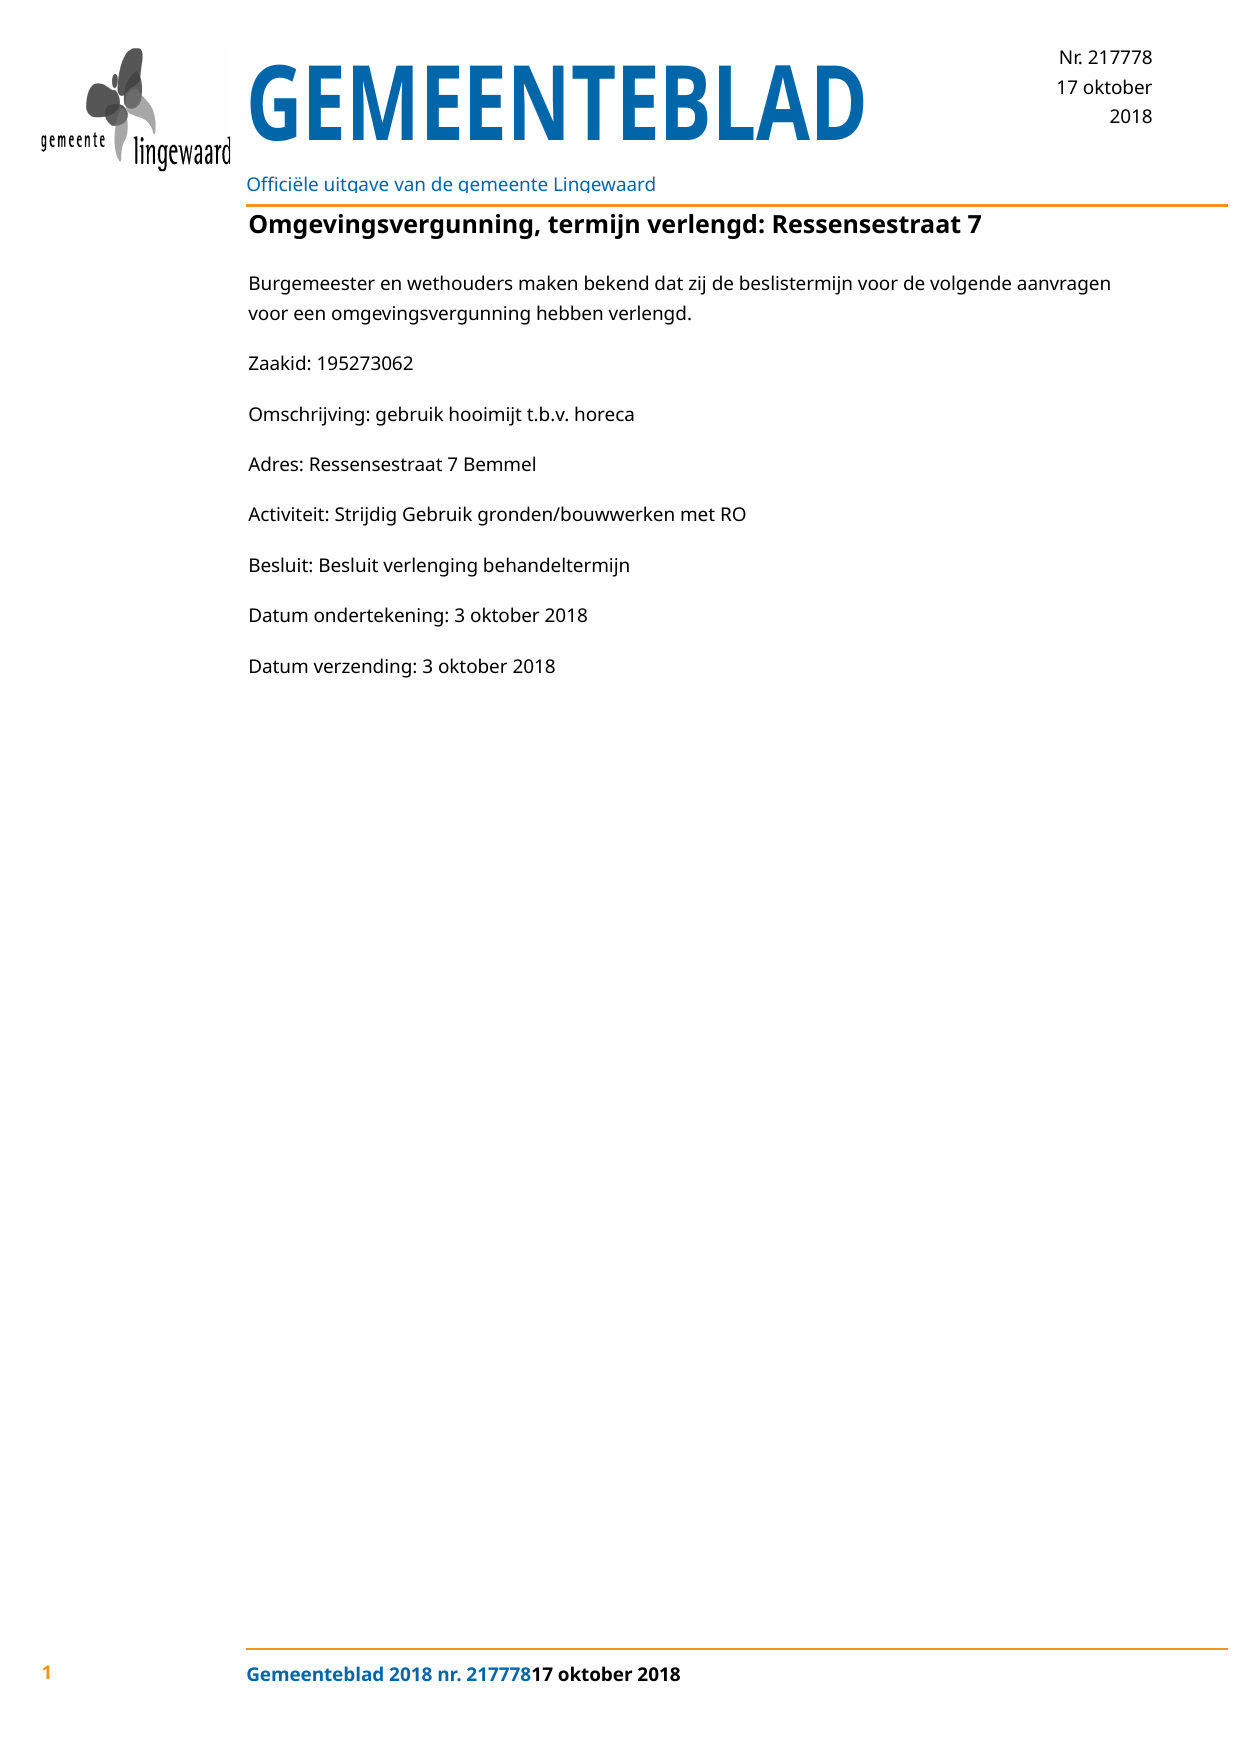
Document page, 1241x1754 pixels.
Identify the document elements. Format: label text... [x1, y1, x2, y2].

text Besluit: Besluit verlenging behandeltermijn [248, 552, 1152, 578]
text Datum verzending: 3 oktober 2018 [248, 653, 1152, 678]
text Zaakid: 195273062 [248, 350, 1152, 376]
text Datum ondertekening: 3 oktober 2018 [248, 602, 1152, 628]
picture [41, 47, 231, 172]
text Omschrijving: gebruik hooimijt t.b.v. horeca [248, 401, 1152, 426]
text Activiteit: Strijdig Gebruik gronden/bouwwerken met RO [248, 502, 1152, 527]
text Burgemeester en wethouders maken bekend dat zij de beslistermijn voor de volgende aanvragen voor een omgevingsvergunning hebben verlengd. [248, 270, 1152, 326]
text Adres: Ressensestraat 7 Bemmel [248, 451, 1152, 477]
text Omgevingsvergunning, termijn verlengd: Ressensestraat 7 [248, 207, 1152, 241]
